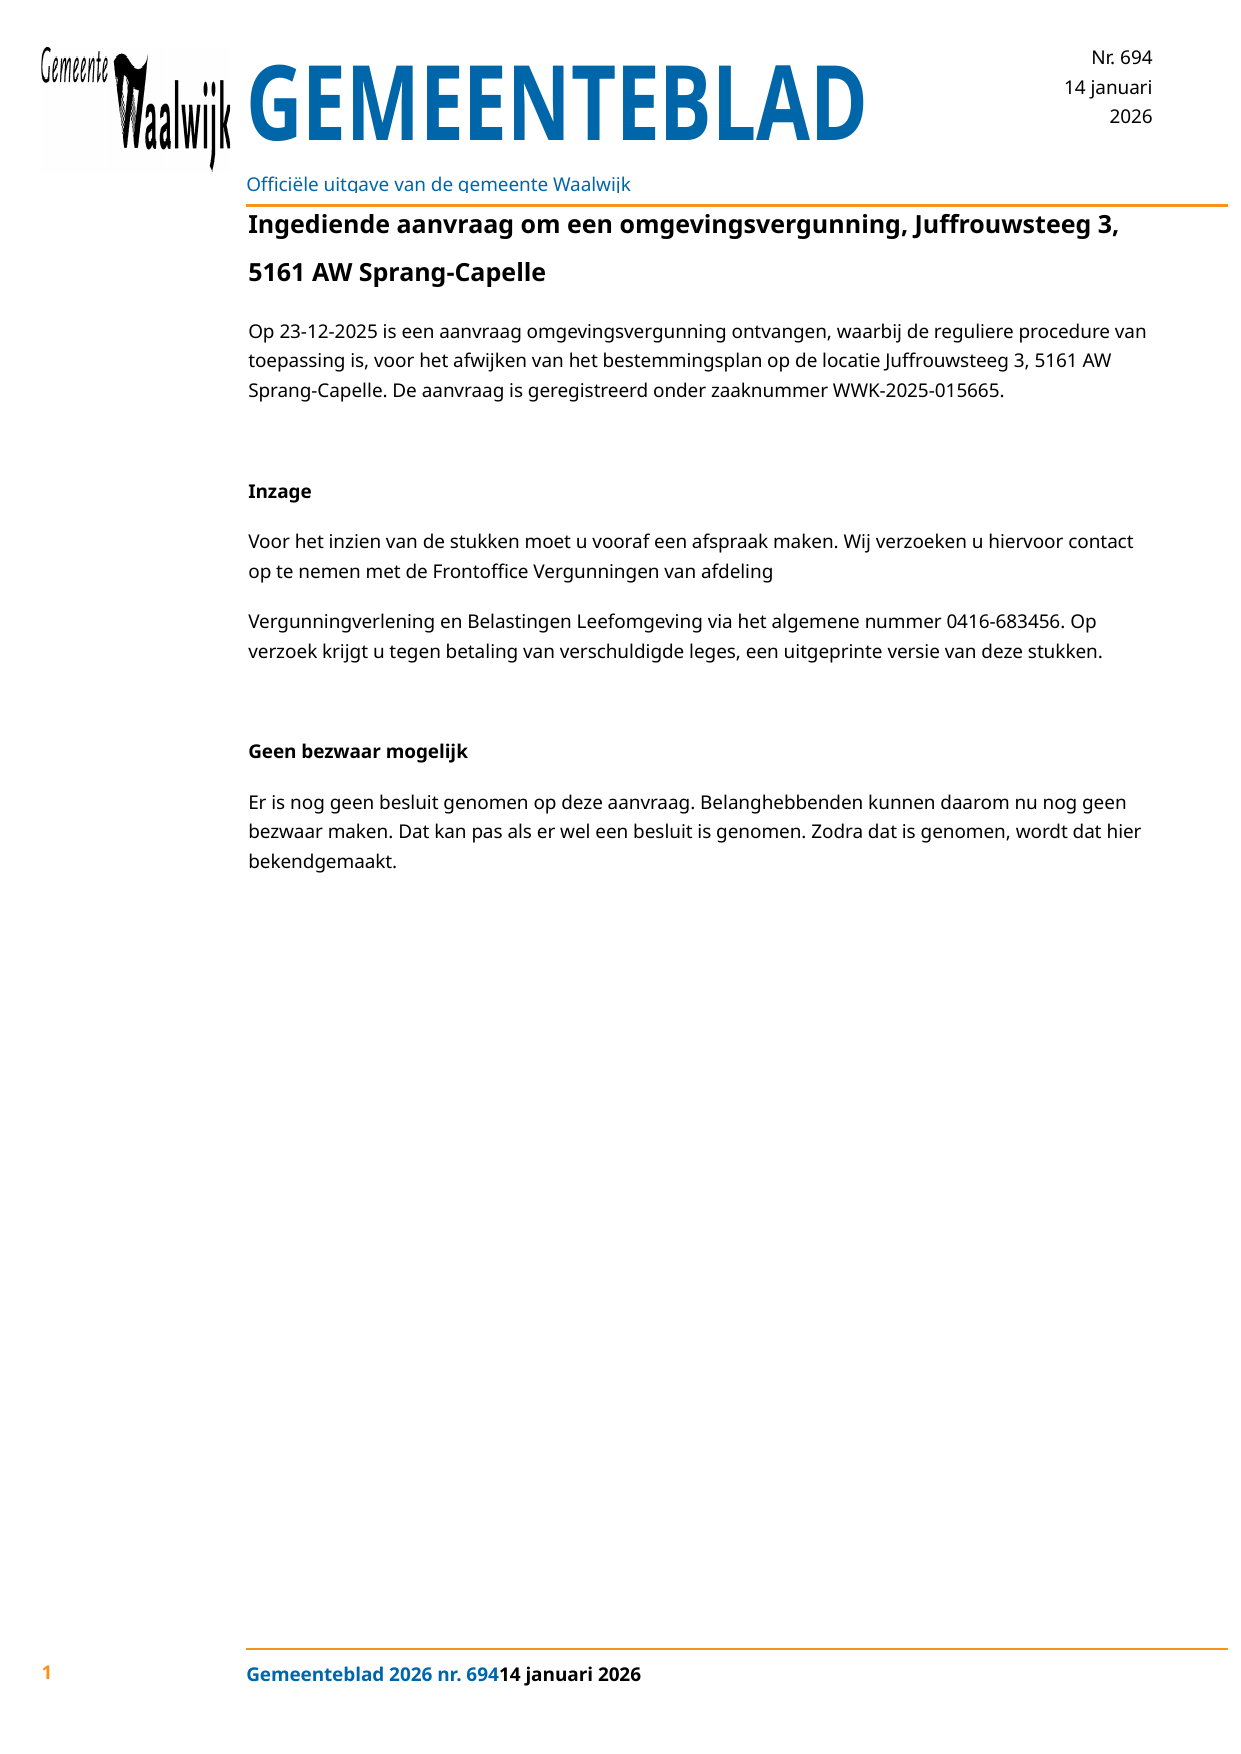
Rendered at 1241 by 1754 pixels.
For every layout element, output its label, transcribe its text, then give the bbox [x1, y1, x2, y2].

text Op 23-12-2025 is een aanvraag omgevingsvergunning ontvangen, waarbij de reguliere procedure van toepassing is, voor het afwijken van het bestemmingsplan op de locatie Juffrouwsteeg 3, 5161 AW Sprang-Capelle. De aanvraag is geregistreerd onder zaaknummer WWK-2025-015665. [248, 318, 1152, 403]
text Geen bezwaar mogelijk [248, 739, 1152, 764]
text Ingediende aanvraag om een omgevingsvergunning, Juffrouwsteeg 3, 5161 AW Sprang-Capelle [248, 207, 1152, 288]
picture [41, 47, 231, 172]
text Voor het inzien van de stukken moet u vooraf een afspraak maken. Wij verzoeken u hiervoor contact op te nemen met de Frontoffice Vergunningen van afdeling [248, 528, 1152, 584]
text Vergunningverlening en Belastingen Leefomgeving via het algemene nummer 0416-683456. Op verzoek krijgt u tegen betaling van verschuldigde leges, een uitgeprinte versie van deze stukken. [248, 608, 1152, 664]
text Er is nog geen besluit genomen op deze aanvraag. Belanghebbenden kunnen daarom nu nog geen bezwaar maken. Dat kan pas als er wel een besluit is genomen. Zodra dat is genomen, wordt dat hier bekendgemaakt. [248, 789, 1152, 874]
text Inzage [248, 478, 1152, 504]
